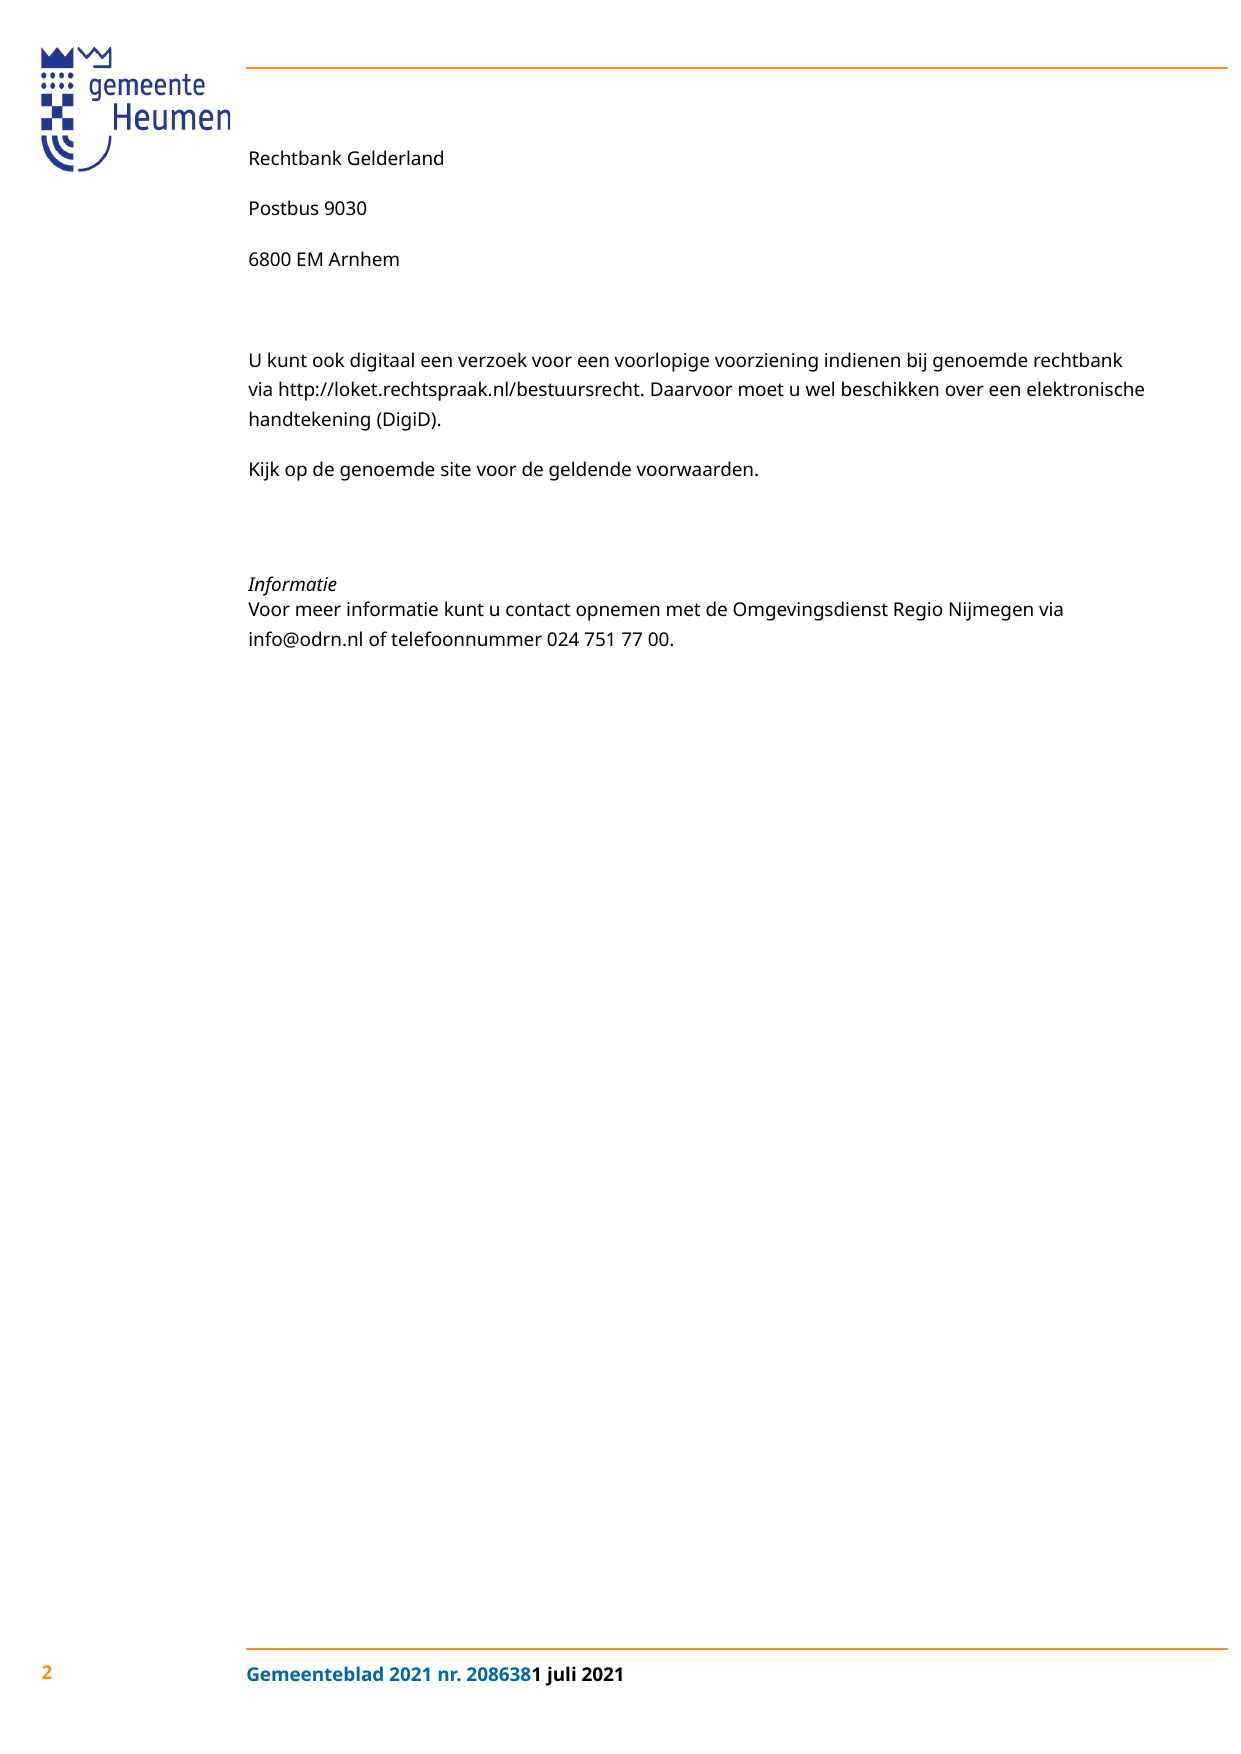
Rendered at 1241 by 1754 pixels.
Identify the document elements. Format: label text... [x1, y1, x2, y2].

text Kijk op de genoemde site voor de geldende voorwaarden. [248, 456, 1152, 482]
text U kunt ook digitaal een verzoek voor een voorlopige voorziening indienen bij genoemde rechtbank via http://loket.rechtspraak.nl/bestuursrecht. Daarvoor moet u wel beschikken over een elektronische handtekening (DigiD). [248, 347, 1152, 432]
text Voor meer informatie kunt u contact opnemen met de Omgevingsdienst Regio Nijmegen via info@odrn.nl of telefoonnummer 024 751 77 00. [248, 597, 1152, 652]
text Rechtbank Gelderland [248, 145, 1152, 171]
picture [41, 47, 231, 172]
text Informatie [248, 571, 1152, 597]
text 6800 EM Arnhem [248, 246, 1152, 272]
text Postbus 9030 [248, 196, 1152, 221]
